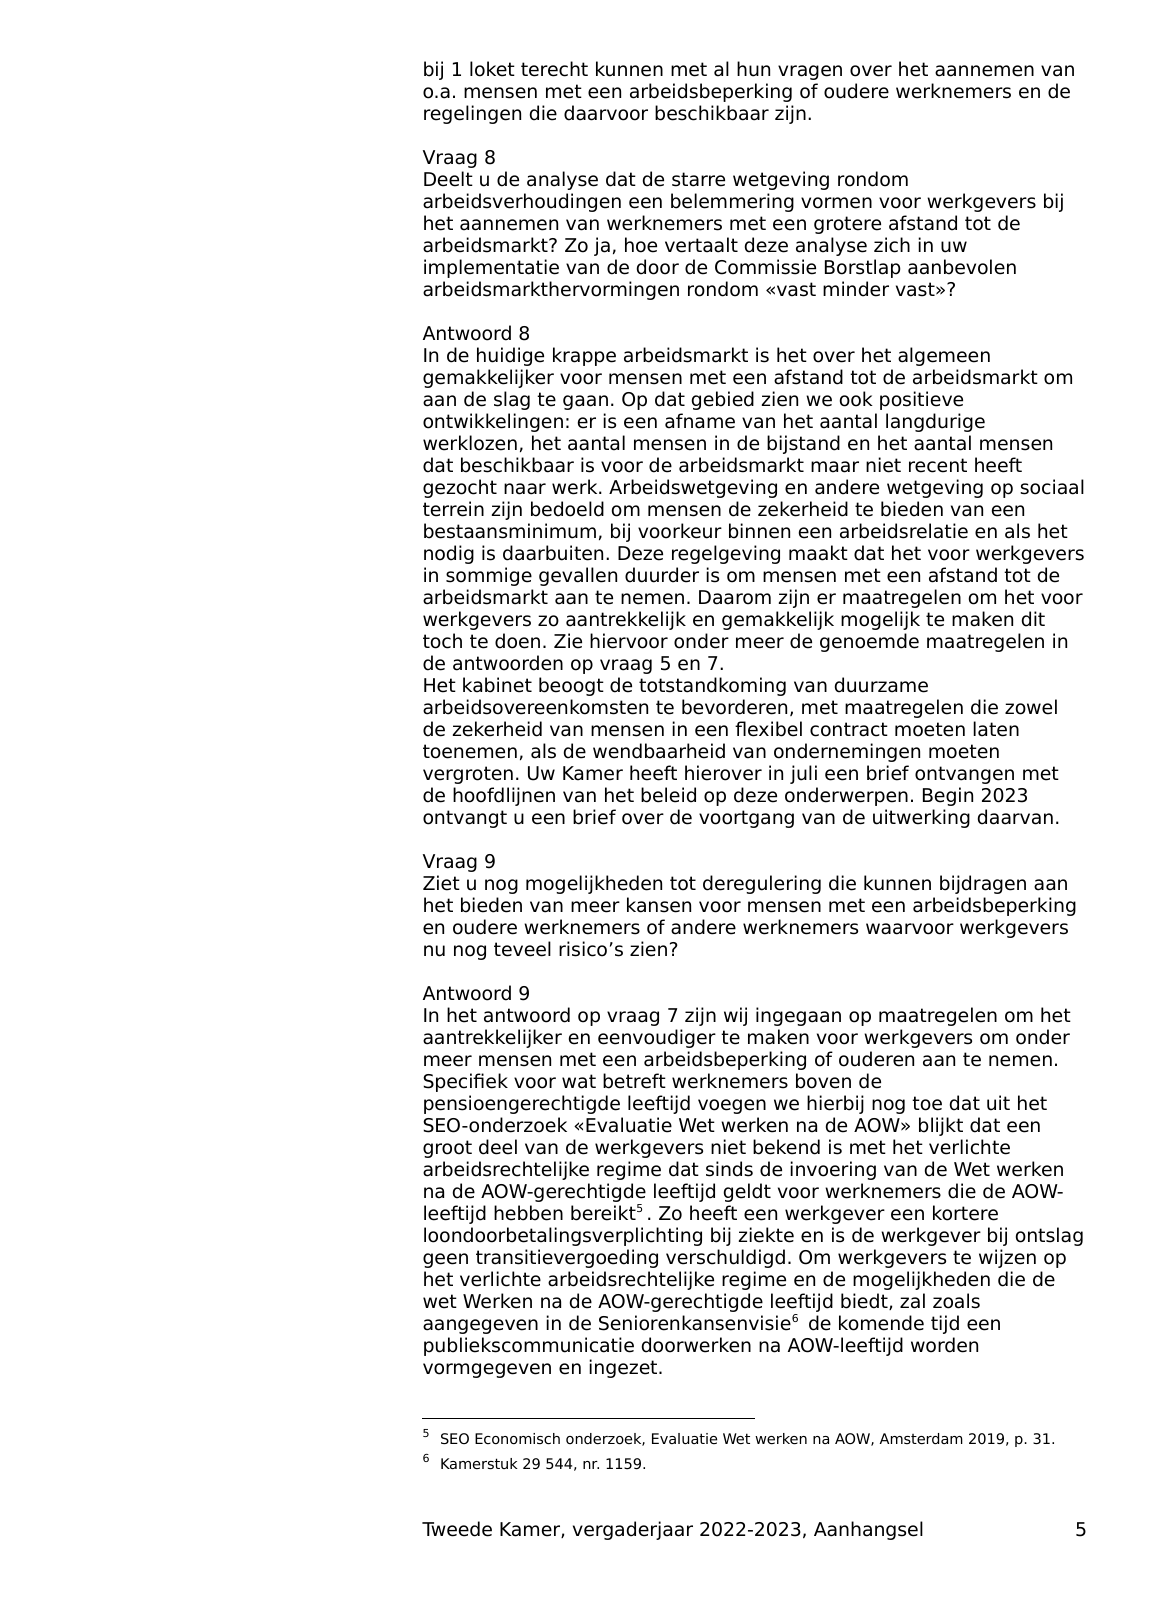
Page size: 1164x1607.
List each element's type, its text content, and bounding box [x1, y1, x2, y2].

text Antwoord 9 [422, 983, 1087, 1005]
text Het kabinet beoogt de totstandkoming van duurzame arbeidsovereenkomsten te bevorderen, met maatregelen die zowel de zekerheid van mensen in een flexibel contract moeten laten toenemen, als de wendbaarheid van ondernemingen moeten vergroten. Uw Kamer heeft hierover in juli een brief ontvangen met de hoofdlijnen van het beleid op deze onderwerpen. Begin 2023 ontvangt u een brief over de voortgang van de uitwerking daarvan. [422, 675, 1087, 829]
text Antwoord 8 [422, 323, 1087, 345]
text Vraag 9 [422, 851, 1087, 873]
text Vraag 8 [422, 147, 1087, 169]
text Deelt u de analyse dat de starre wetgeving rondom arbeidsverhoudingen een belemmering vormen voor werkgevers bij het aannemen van werknemers met een grotere afstand tot de arbeidsmarkt? Zo ja, hoe vertaalt deze analyse zich in uw implementatie van de door de Commissie Borstlap aanbevolen arbeidsmarkthervormingen rondom «vast minder vast»? [422, 169, 1087, 301]
text In de huidige krappe arbeidsmarkt is het over het algemeen gemakkelijker voor mensen met een afstand tot de arbeidsmarkt om aan de slag te gaan. Op dat gebied zien we ook positieve ontwikkelingen: er is een afname van het aantal langdurige werklozen, het aantal mensen in de bijstand en het aantal mensen dat beschikbaar is voor de arbeidsmarkt maar niet recent heeft gezocht naar werk. Arbeidswetgeving en andere wetgeving op sociaal terrein zijn bedoeld om mensen de zekerheid te bieden van een bestaansminimum, bij voorkeur binnen een arbeidsrelatie en als het nodig is daarbuiten. Deze regelgeving maakt dat het voor werkgevers in sommige gevallen duurder is om mensen met een afstand tot de arbeidsmarkt aan te nemen. Daarom zijn er maatregelen om het voor werkgevers zo aantrekkelijk en gemakkelijk mogelijk te maken dit toch te doen. Zie hiervoor onder meer de genoemde maatregelen in de antwoorden op vraag 5 en 7. [422, 345, 1087, 675]
text SEO Economisch onderzoek, Evaluatie Wet werken na AOW, Amsterdam 2019, p. 31. [422, 1427, 1087, 1449]
text Kamerstuk 29 544, nr. 1159. [422, 1452, 1087, 1474]
text In het antwoord op vraag 7 zijn wij ingegaan op maatregelen om het aantrekkelijker en eenvoudiger te maken voor werkgevers om onder meer mensen met een arbeidsbeperking of ouderen aan te nemen. Specifiek voor wat betreft werknemers boven de pensioengerechtigde leeftijd voegen we hierbij nog toe dat uit het SEO-onderzoek «Evaluatie Wet werken na de AOW» blijkt dat een groot deel van de werkgevers niet bekend is met het verlichte arbeidsrechtelijke regime dat sinds de invoering van de Wet werken na de AOW-gerechtigde leeftijd geldt voor werknemers die de AOW-leeftijd hebben bereikt. Zo heeft een werkgever een kortere loondoorbetalingsverplichting bij ziekte en is de werkgever bij ontslag geen transitievergoeding verschuldigd. Om werkgevers te wijzen op het verlichte arbeidsrechtelijke regime en de mogelijkheden die de wet Werken na de AOW-gerechtigde leeftijd biedt, zal zoals aangegeven in de Seniorenkansenvisie de komende tijd een publiekscommunicatie doorwerken na AOW-leeftijd worden vormgegeven en ingezet. [422, 1005, 1087, 1379]
text bij 1 loket terecht kunnen met al hun vragen over het aannemen van o.a. mensen met een arbeidsbeperking of oudere werknemers en de regelingen die daarvoor beschikbaar zijn. [422, 59, 1087, 125]
text Ziet u nog mogelijkheden tot deregulering die kunnen bijdragen aan het bieden van meer kansen voor mensen met een arbeidsbeperking en oudere werknemers of andere werknemers waarvoor werkgevers nu nog teveel risico’s zien? [422, 873, 1087, 961]
